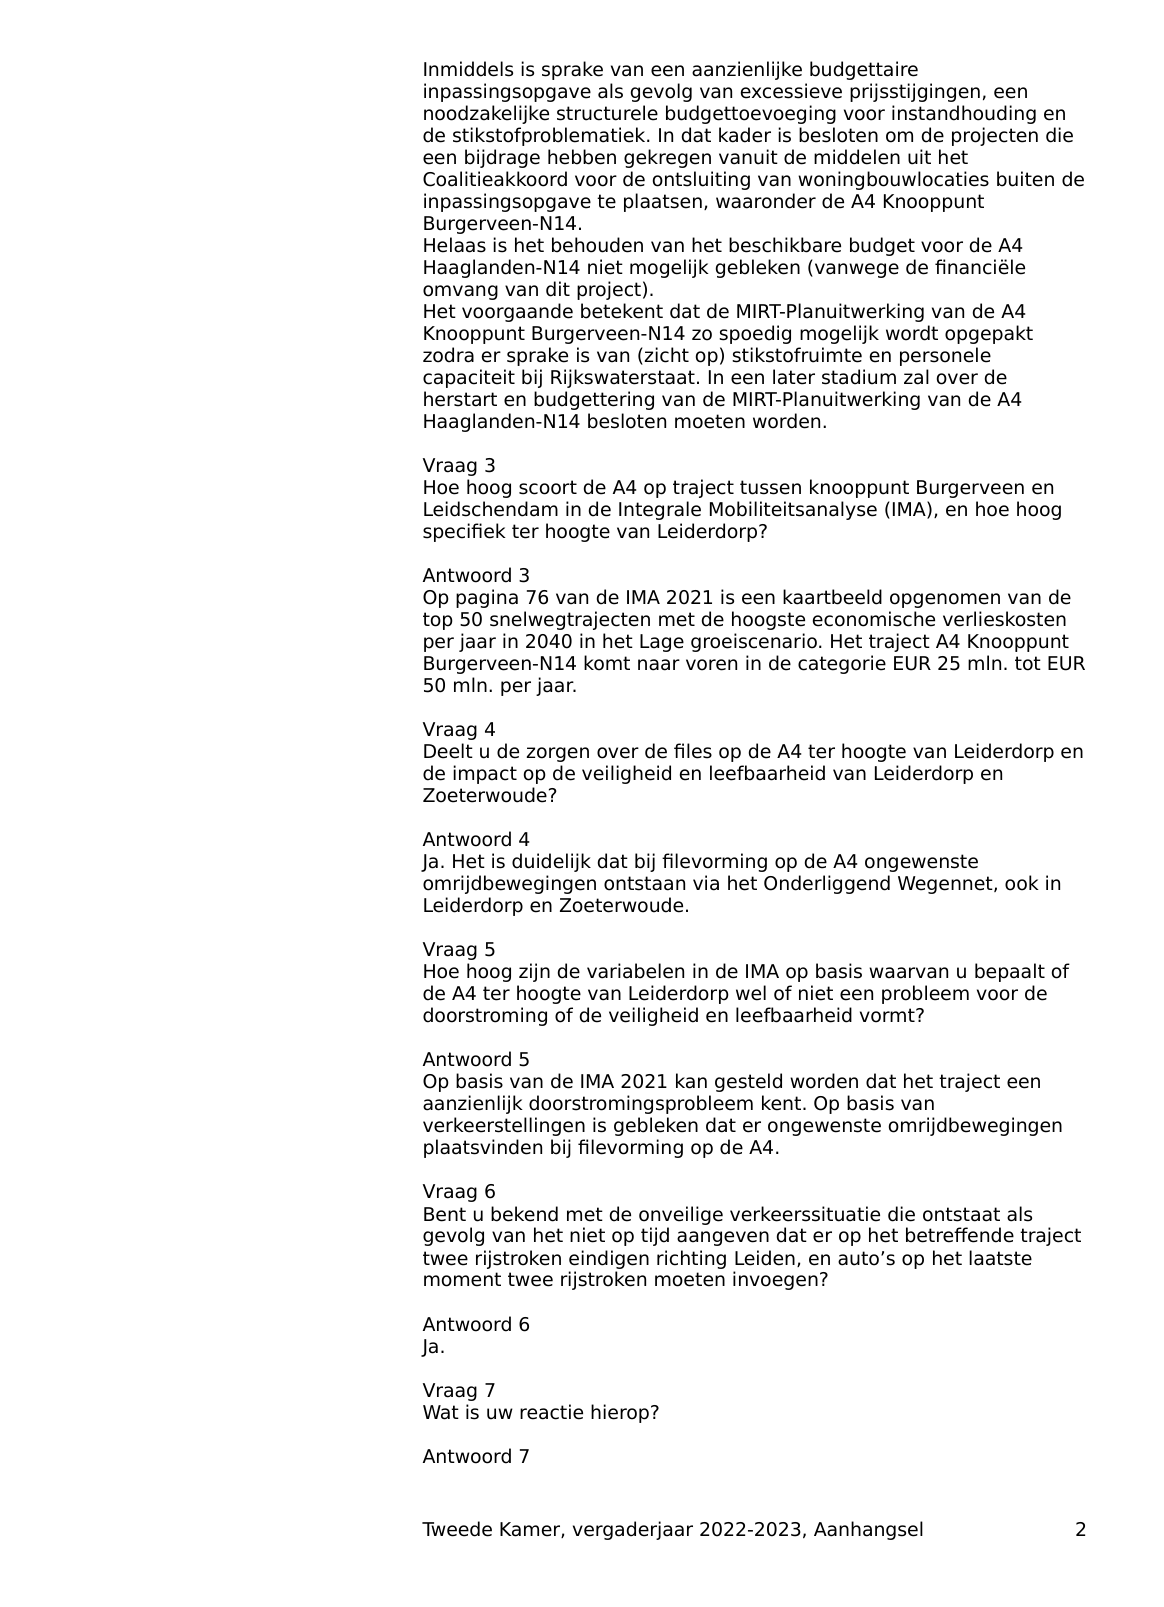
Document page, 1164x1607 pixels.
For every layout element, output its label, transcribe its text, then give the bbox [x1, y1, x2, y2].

text Wat is uw reactie hierop? [422, 1402, 1087, 1424]
text Vraag 7 [422, 1380, 1087, 1402]
text Vraag 6 [422, 1181, 1087, 1203]
text Antwoord 6 [422, 1313, 1087, 1336]
text Vraag 5 [422, 939, 1087, 961]
text Helaas is het behouden van het beschikbare budget voor de A4 Haaglanden-N14 niet mogelijk gebleken (vanwege de financiële omvang van dit project). [422, 235, 1087, 301]
text Hoe hoog zijn de variabelen in de IMA op basis waarvan u bepaalt of de A4 ter hoogte van Leiderdorp wel of niet een probleem voor de doorstroming of de veiligheid en leefbaarheid vormt? [422, 961, 1087, 1027]
text Vraag 4 [422, 719, 1087, 741]
text Antwoord 4 [422, 829, 1087, 851]
text Hoe hoog scoort de A4 op traject tussen knooppunt Burgerveen en Leidschendam in de Integrale Mobiliteitsanalyse (IMA), en hoe hoog specifiek ter hoogte van Leiderdorp? [422, 477, 1087, 543]
text Deelt u de zorgen over de files op de A4 ter hoogte van Leiderdorp en de impact op de veiligheid en leefbaarheid van Leiderdorp en Zoeterwoude? [422, 741, 1087, 807]
text Antwoord 3 [422, 565, 1087, 587]
text Op pagina 76 van de IMA 2021 is een kaartbeeld opgenomen van de top 50 snelwegtrajecten met de hoogste economische verlieskosten per jaar in 2040 in het Lage groeiscenario. Het traject A4 Knooppunt Burgerveen-N14 komt naar voren in de categorie EUR 25 mln. tot EUR 50 mln. per jaar. [422, 587, 1087, 697]
text Antwoord 5 [422, 1049, 1087, 1071]
text Bent u bekend met de onveilige verkeerssituatie die ontstaat als gevolg van het niet op tijd aangeven dat er op het betreffende traject twee rijstroken eindigen richting Leiden, en auto’s op het laatste moment twee rijstroken moeten invoegen? [422, 1203, 1087, 1291]
text Inmiddels is sprake van een aanzienlijke budgettaire inpassingsopgave als gevolg van excessieve prijsstijgingen, een noodzakelijke structurele budgettoevoeging voor instandhouding en de stikstofproblematiek. In dat kader is besloten om de projecten die een bijdrage hebben gekregen vanuit de middelen uit het Coalitieakkoord voor de ontsluiting van woningbouwlocaties buiten de inpassingsopgave te plaatsen, waaronder de A4 Knooppunt Burgerveen-N14. [422, 59, 1087, 235]
text Ja. [422, 1336, 1087, 1357]
text Vraag 3 [422, 455, 1087, 477]
text Op basis van de IMA 2021 kan gesteld worden dat het traject een aanzienlijk doorstromingsprobleem kent. Op basis van verkeerstellingen is gebleken dat er ongewenste omrijdbewegingen plaatsvinden bij filevorming op de A4. [422, 1071, 1087, 1159]
text Ja. Het is duidelijk dat bij filevorming op de A4 ongewenste omrijdbewegingen ontstaan via het Onderliggend Wegennet, ook in Leiderdorp en Zoeterwoude. [422, 851, 1087, 917]
text Antwoord 7 [422, 1446, 1087, 1468]
text Het voorgaande betekent dat de MIRT-Planuitwerking van de A4 Knooppunt Burgerveen-N14 zo spoedig mogelijk wordt opgepakt zodra er sprake is van (zicht op) stikstofruimte en personele capaciteit bij Rijkswaterstaat. In een later stadium zal over de herstart en budgettering van de MIRT-Planuitwerking van de A4 Haaglanden-N14 besloten moeten worden. [422, 301, 1087, 433]
